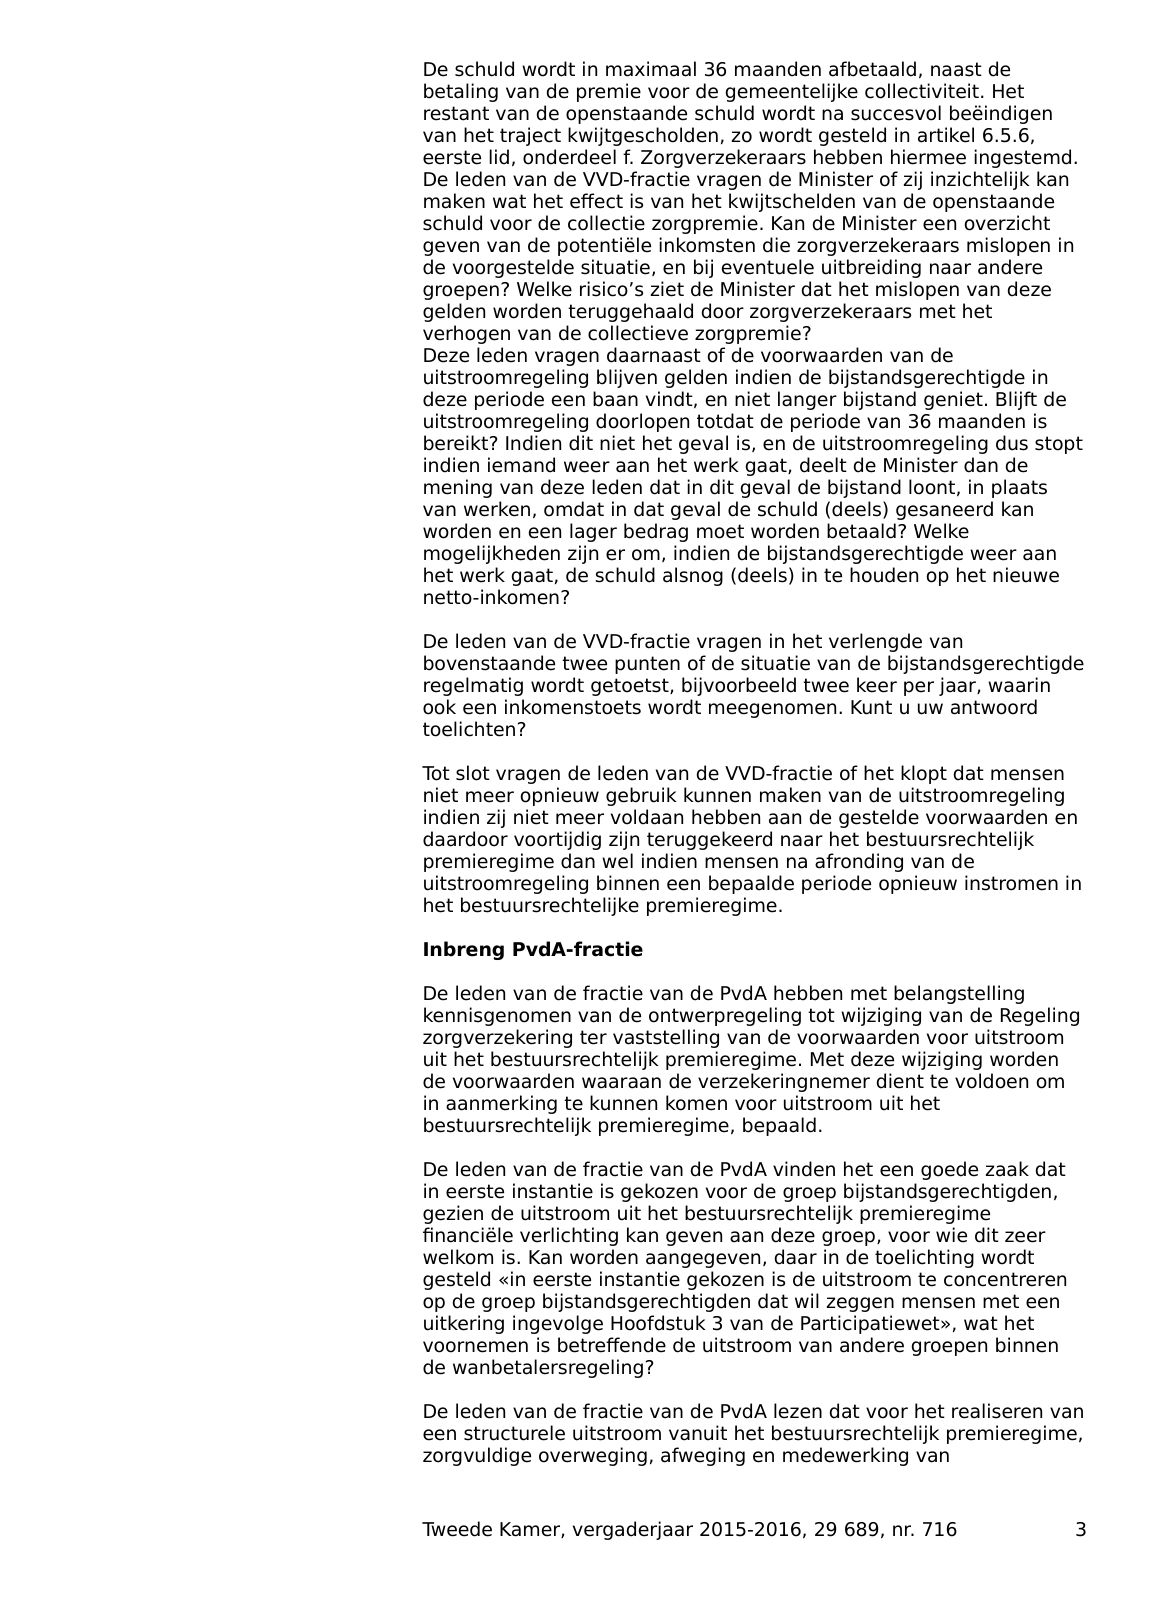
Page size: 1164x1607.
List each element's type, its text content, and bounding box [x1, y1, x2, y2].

text De leden van de VVD-fractie vragen in het verlengde van bovenstaande twee punten of de situatie van de bijstandsgerechtigde regelmatig wordt getoetst, bijvoorbeeld twee keer per jaar, waarin ook een inkomenstoets wordt meegenomen. Kunt u uw antwoord toelichten? [422, 631, 1087, 741]
subtitle Inbreng PvdA-fractie [422, 939, 1087, 961]
text De leden van de fractie van de PvdA vinden het een goede zaak dat in eerste instantie is gekozen voor de groep bijstandsgerechtigden, gezien de uitstroom uit het bestuursrechtelijk premieregime financiële verlichting kan geven aan deze groep, voor wie dit zeer welkom is. Kan worden aangegeven, daar in de toelichting wordt gesteld «in eerste instantie gekozen is de uitstroom te concentreren op de groep bijstandsgerechtigden dat wil zeggen mensen met een uitkering ingevolge Hoofdstuk 3 van de Participatiewet», wat het voornemen is betreffende de uitstroom van andere groepen binnen de wanbetalersregeling? [422, 1159, 1087, 1379]
text Deze leden vragen daarnaast of de voorwaarden van de uitstroomregeling blijven gelden indien de bijstandsgerechtigde in deze periode een baan vindt, en niet langer bijstand geniet. Blijft de uitstroomregeling doorlopen totdat de periode van 36 maanden is bereikt? Indien dit niet het geval is, en de uitstroomregeling dus stopt indien iemand weer aan het werk gaat, deelt de Minister dan de mening van deze leden dat in dit geval de bijstand loont, in plaats van werken, omdat in dat geval de schuld (deels) gesaneerd kan worden en een lager bedrag moet worden betaald? Welke mogelijkheden zijn er om, indien de bijstandsgerechtigde weer aan het werk gaat, de schuld alsnog (deels) in te houden op het nieuwe netto-inkomen? [422, 345, 1087, 608]
text Tot slot vragen de leden van de VVD-fractie of het klopt dat mensen niet meer opnieuw gebruik kunnen maken van de uitstroomregeling indien zij niet meer voldaan hebben aan de gestelde voorwaarden en daardoor voortijdig zijn teruggekeerd naar het bestuursrechtelijk premieregime dan wel indien mensen na afronding van de uitstroomregeling binnen een bepaalde periode opnieuw instromen in het bestuursrechtelijke premieregime. [422, 763, 1087, 917]
text De leden van de fractie van de PvdA lezen dat voor het realiseren van een structurele uitstroom vanuit het bestuursrechtelijk premieregime, zorgvuldige overweging, afweging en medewerking van [422, 1401, 1087, 1467]
text De leden van de fractie van de PvdA hebben met belangstelling kennisgenomen van de ontwerpregeling tot wijziging van de Regeling zorgverzekering ter vaststelling van de voorwaarden voor uitstroom uit het bestuursrechtelijk premieregime. Met deze wijziging worden de voorwaarden waaraan de verzekeringnemer dient te voldoen om in aanmerking te kunnen komen voor uitstroom uit het bestuursrechtelijk premieregime, bepaald. [422, 983, 1087, 1137]
text De schuld wordt in maximaal 36 maanden afbetaald, naast de betaling van de premie voor de gemeentelijke collectiviteit. Het restant van de openstaande schuld wordt na succesvol beëindigen van het traject kwijtgescholden, zo wordt gesteld in artikel 6.5.6, eerste lid, onderdeel f. Zorgverzekeraars hebben hiermee ingestemd. De leden van de VVD-fractie vragen de Minister of zij inzichtelijk kan maken wat het effect is van het kwijtschelden van de openstaande schuld voor de collectie zorgpremie. Kan de Minister een overzicht geven van de potentiële inkomsten die zorgverzekeraars mislopen in de voorgestelde situatie, en bij eventuele uitbreiding naar andere groepen? Welke risico’s ziet de Minister dat het mislopen van deze gelden worden teruggehaald door zorgverzekeraars met het verhogen van de collectieve zorgpremie? [422, 59, 1087, 345]
